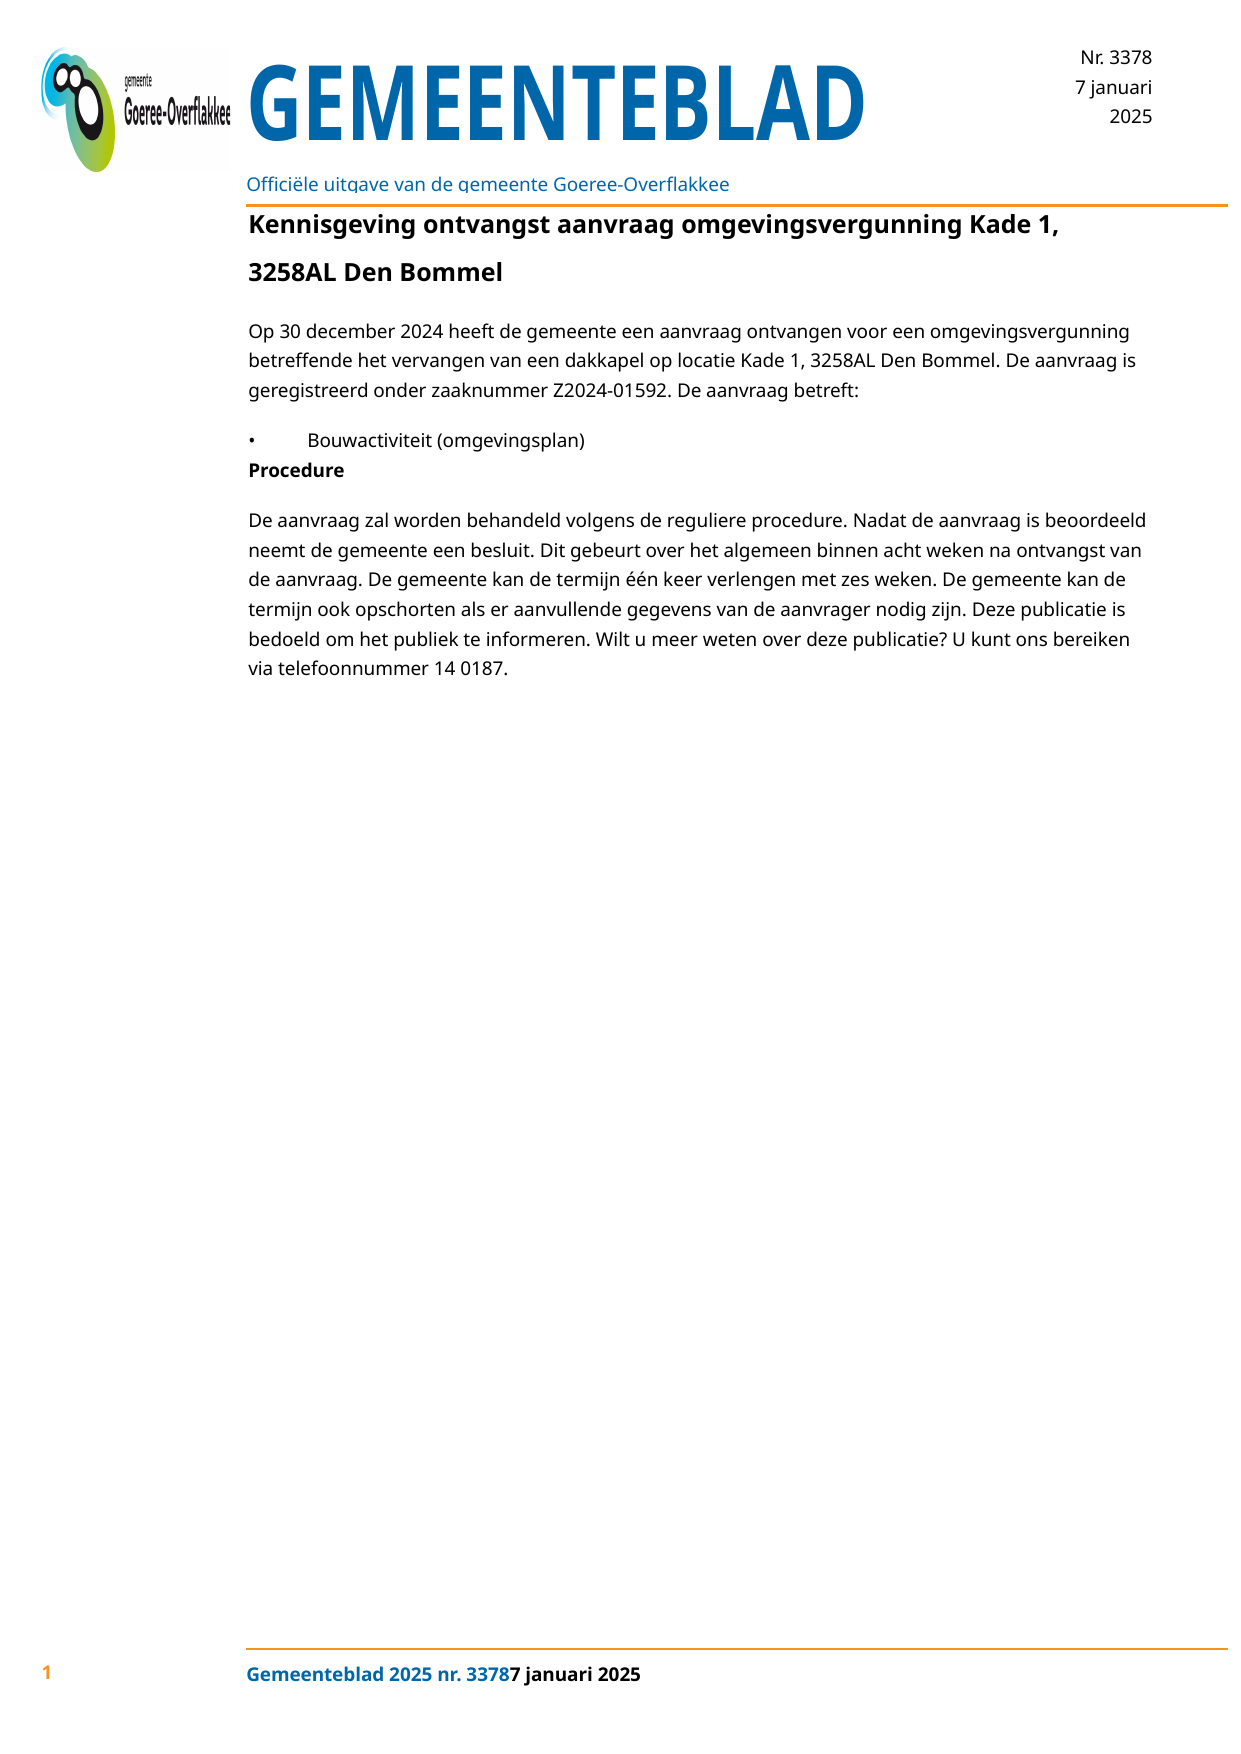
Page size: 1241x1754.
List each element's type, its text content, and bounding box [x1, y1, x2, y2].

list Bouwactiviteit (omgevingsplan) [248, 427, 1152, 453]
text De aanvraag zal worden behandeld volgens de reguliere procedure. Nadat de aanvraag is beoordeeld neemt de gemeente een besluit. Dit gebeurt over het algemeen binnen acht weken na ontvangst van de aanvraag. De gemeente kan de termijn één keer verlengen met zes weken. De gemeente kan de termijn ook opschorten als er aanvullende gegevens van de aanvrager nodig zijn. Deze publicatie is bedoeld om het publiek te informeren. Wilt u meer weten over deze publicatie? U kunt ons bereiken via telefoonnummer 14 0187. [248, 507, 1152, 681]
picture [41, 47, 231, 172]
text Kennisgeving ontvangst aanvraag omgevingsvergunning Kade 1, 3258AL Den Bommel [248, 207, 1152, 288]
text Procedure [248, 457, 1152, 483]
text Op 30 december 2024 heeft de gemeente een aanvraag ontvangen voor een omgevingsvergunning betreffende het vervangen van een dakkapel op locatie Kade 1, 3258AL Den Bommel. De aanvraag is geregistreerd onder zaaknummer Z2024-01592. De aanvraag betreft: [248, 318, 1152, 403]
